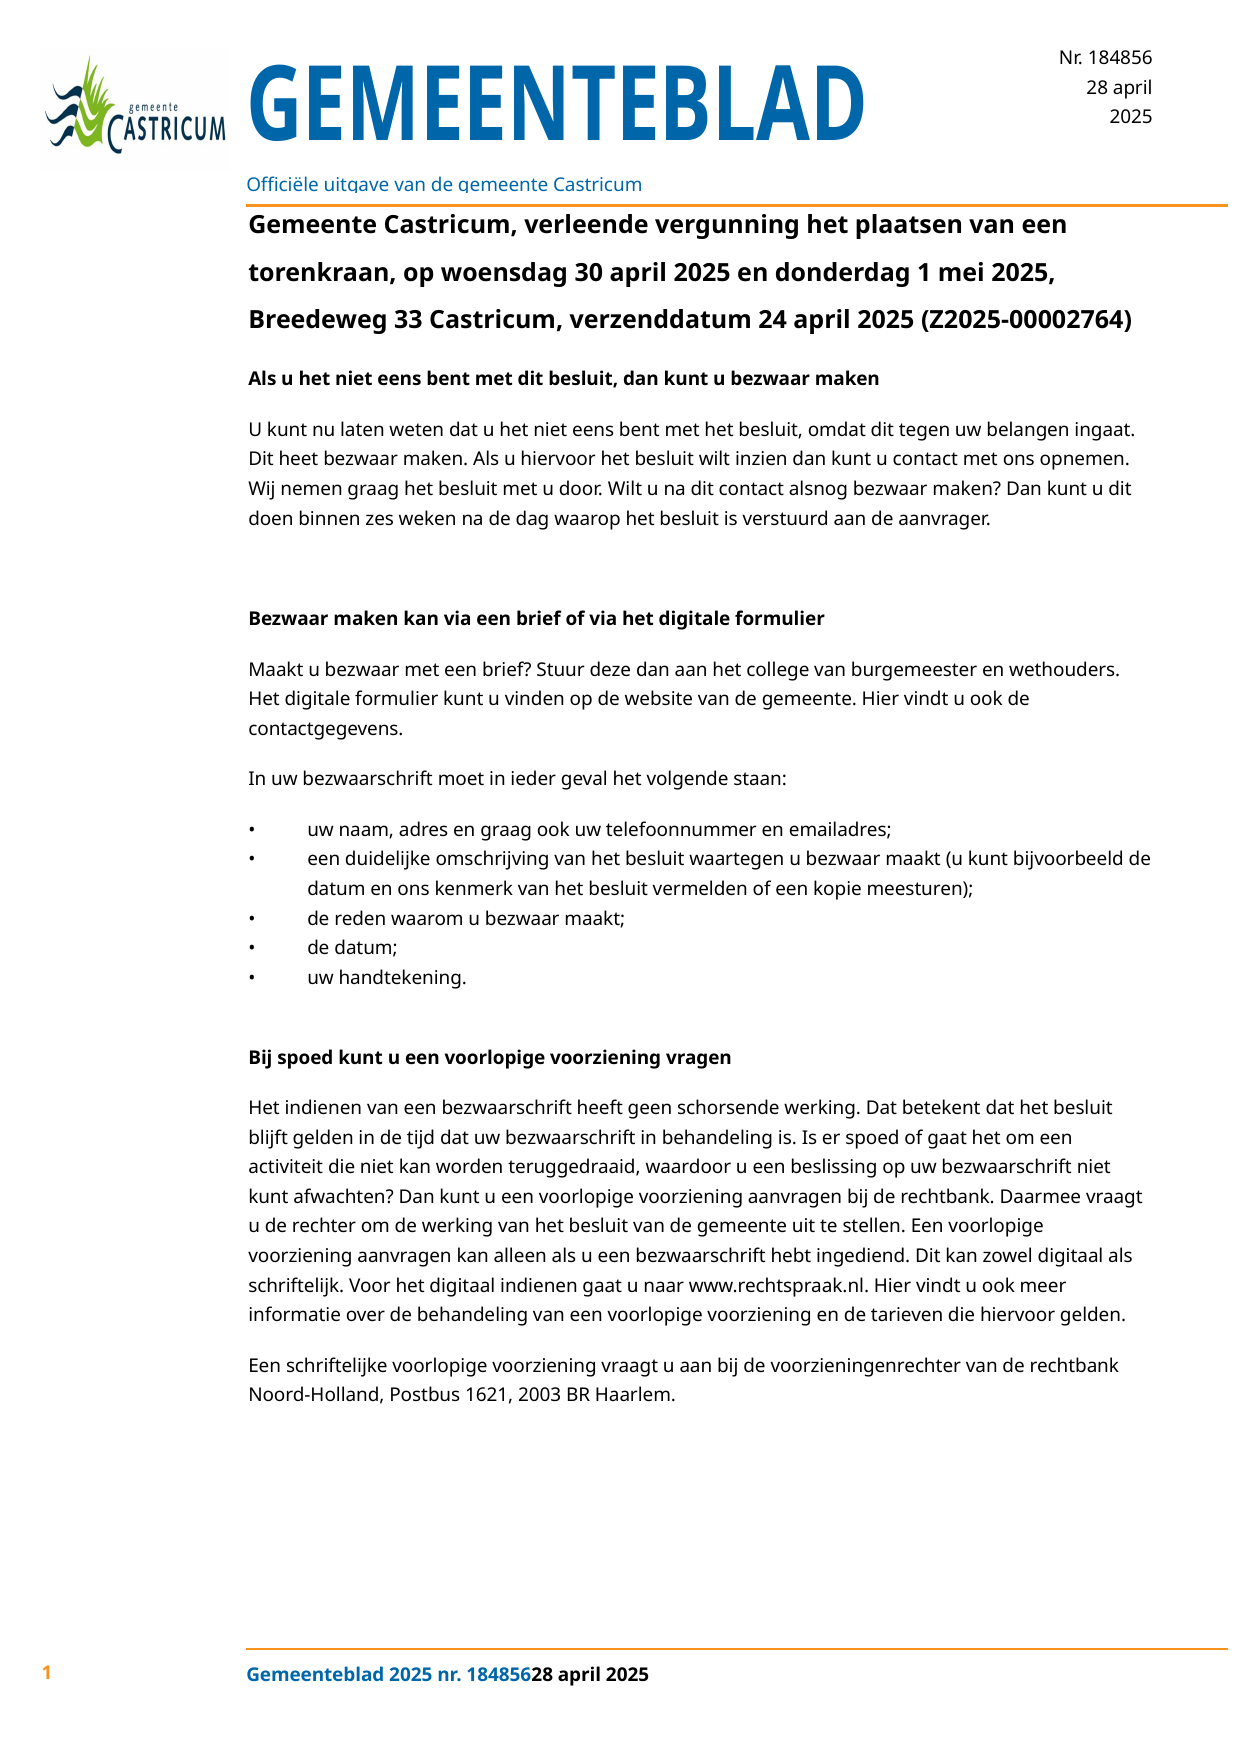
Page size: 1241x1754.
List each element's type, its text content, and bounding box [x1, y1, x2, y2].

list de reden waarom u bezwaar maakt; [248, 905, 1152, 930]
list uw naam, adres en graag ook uw telefoonnummer en emailadres; [248, 816, 1152, 842]
text Bezwaar maken kan via een brief of via het digitale formulier [248, 606, 1152, 631]
text Bij spoed kunt u een voorlopige voorziening vragen [248, 1044, 1152, 1069]
text Een schriftelijke voorlopige voorziening vraagt u aan bij de voorzieningenrechter van de rechtbank Noord-Holland, Postbus 1621, 2003 BR Haarlem. [248, 1352, 1152, 1407]
list de datum; [248, 934, 1152, 960]
text Gemeente Castricum, verleende vergunning het plaatsen van een torenkraan, op woensdag 30 april 2025 en donderdag 1 mei 2025, Breedeweg 33 Castricum, verzenddatum 24 april 2025 (Z2025-00002764) [248, 207, 1152, 336]
text In uw bezwaarschrift moet in ieder geval het volgende staan: [248, 766, 1152, 791]
list uw handtekening. [248, 964, 1152, 989]
text Het indienen van een bezwaarschrift heeft geen schorsende werking. Dat betekent dat het besluit blijft gelden in de tijd dat uw bezwaarschrift in behandeling is. Is er spoed of gaat het om een activiteit die niet kan worden teruggedraaid, waardoor u een beslissing op uw bezwaarschrift niet kunt afwachten? Dan kunt u een voorlopige voorziening aanvragen bij de rechtbank. Daarmee vraagt u de rechter om de werking van het besluit van de gemeente uit te stellen. Een voorlopige voorziening aanvragen kan alleen als u een bezwaarschrift hebt ingediend. Dit kan zowel digitaal als schriftelijk. Voor het digitaal indienen gaat u naar www.rechtspraak.nl. Hier vindt u ook meer informatie over de behandeling van een voorlopige voorziening en de tarieven die hiervoor gelden. [248, 1094, 1152, 1327]
text Maakt u bezwaar met een brief? Stuur deze dan aan het college van burgemeester en wethouders. Het digitale formulier kunt u vinden op de website van de gemeente. Hier vindt u ook de contactgegevens. [248, 656, 1152, 741]
text U kunt nu laten weten dat u het niet eens bent met het besluit, omdat dit tegen uw belangen ingaat. Dit heet bezwaar maken. Als u hiervoor het besluit wilt inzien dan kunt u contact met ons opnemen. Wij nemen graag het besluit met u door. Wilt u na dit contact alsnog bezwaar maken? Dan kunt u dit doen binnen zes weken na de dag waarop het besluit is verstuurd aan de aanvrager. [248, 416, 1152, 530]
list een duidelijke omschrijving van het besluit waartegen u bezwaar maakt (u kunt bijvoorbeeld de datum en ons kenmerk van het besluit vermelden of een kopie meesturen); [248, 846, 1152, 901]
picture [41, 47, 231, 172]
text Als u het niet eens bent met dit besluit, dan kunt u bezwaar maken [248, 366, 1152, 391]
